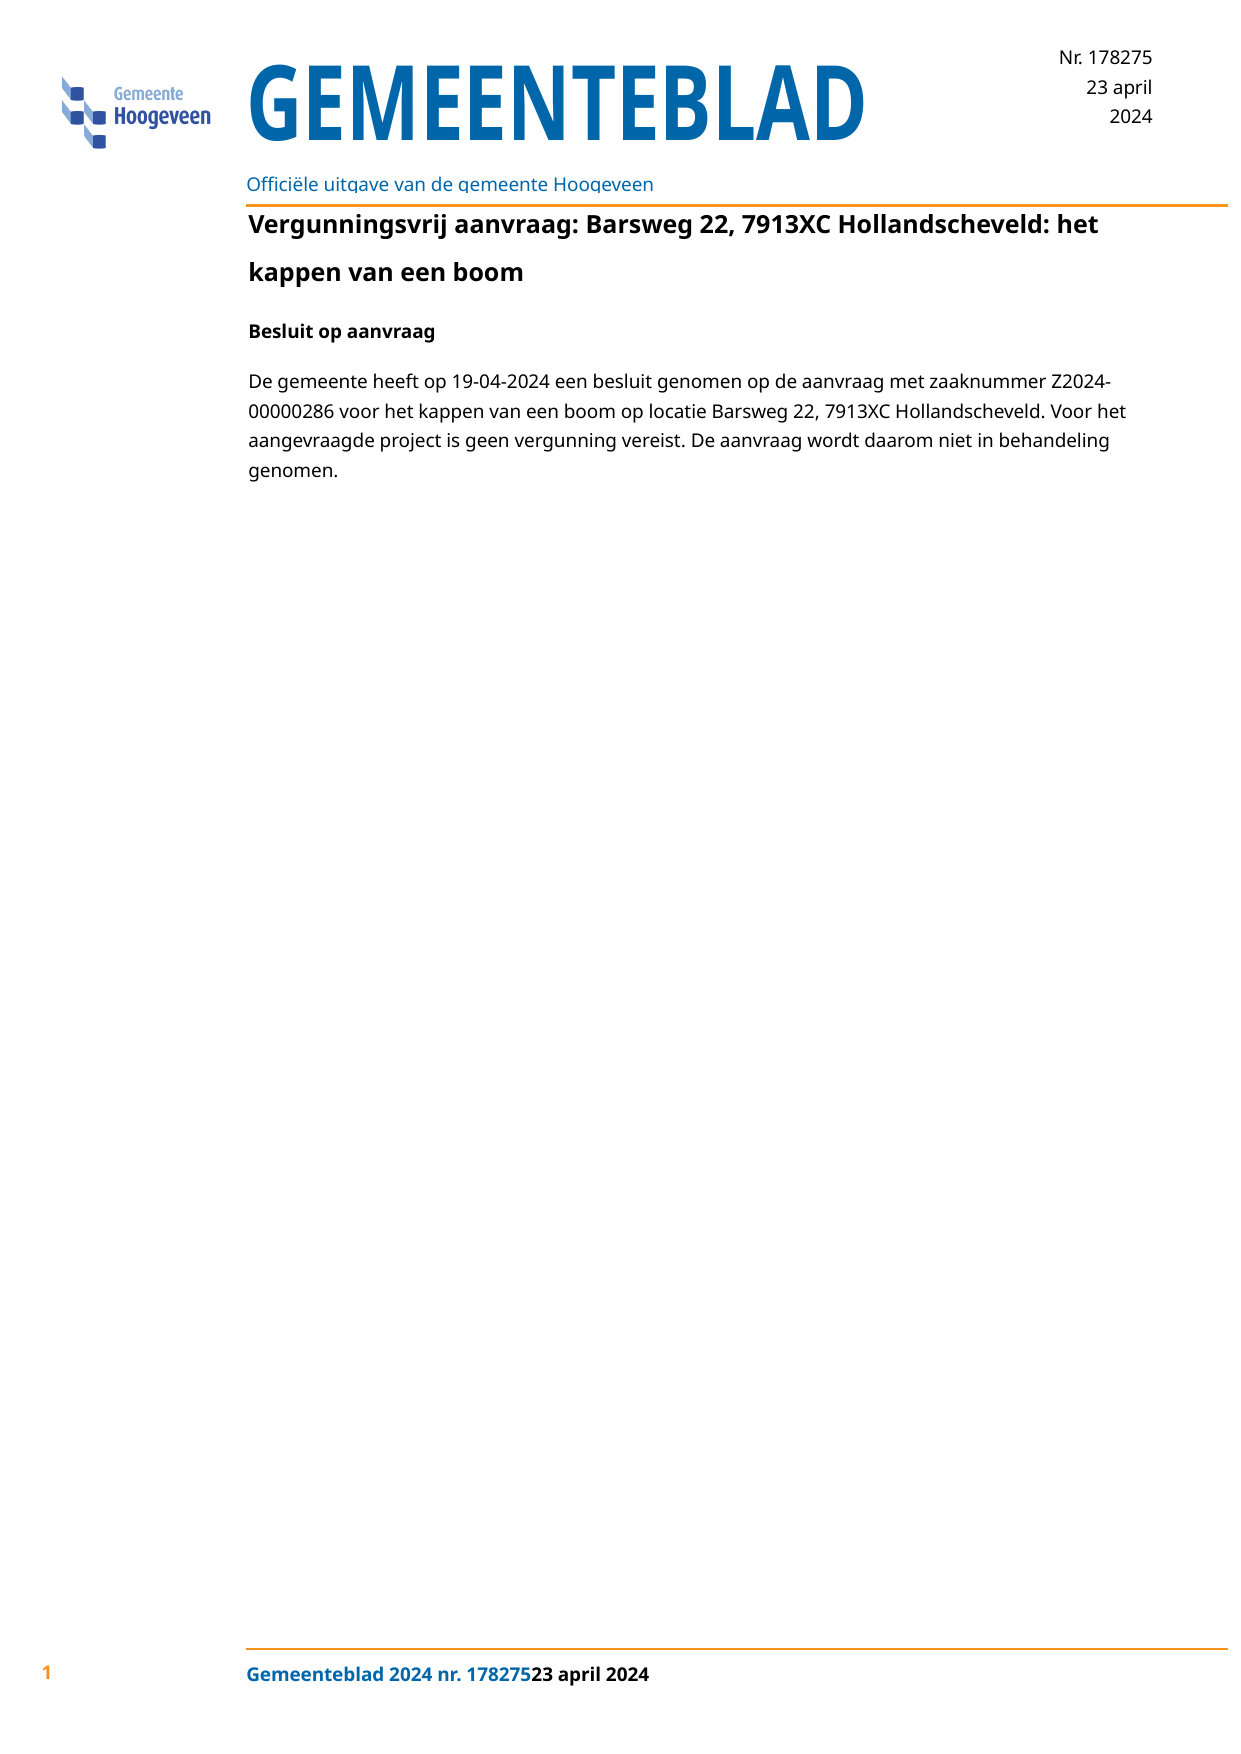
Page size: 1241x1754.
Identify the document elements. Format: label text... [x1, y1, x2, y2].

picture [41, 47, 231, 172]
text Besluit op aanvraag [248, 318, 1152, 344]
text De gemeente heeft op 19-04-2024 een besluit genomen op de aanvraag met zaaknummer Z2024-00000286 voor het kappen van een boom op locatie Barsweg 22, 7913XC Hollandscheveld. Voor het aangevraagde project is geen vergunning vereist. De aanvraag wordt daarom niet in behandeling genomen. [248, 368, 1152, 483]
text Vergunningsvrij aanvraag: Barsweg 22, 7913XC Hollandscheveld: het kappen van een boom [248, 207, 1152, 288]
